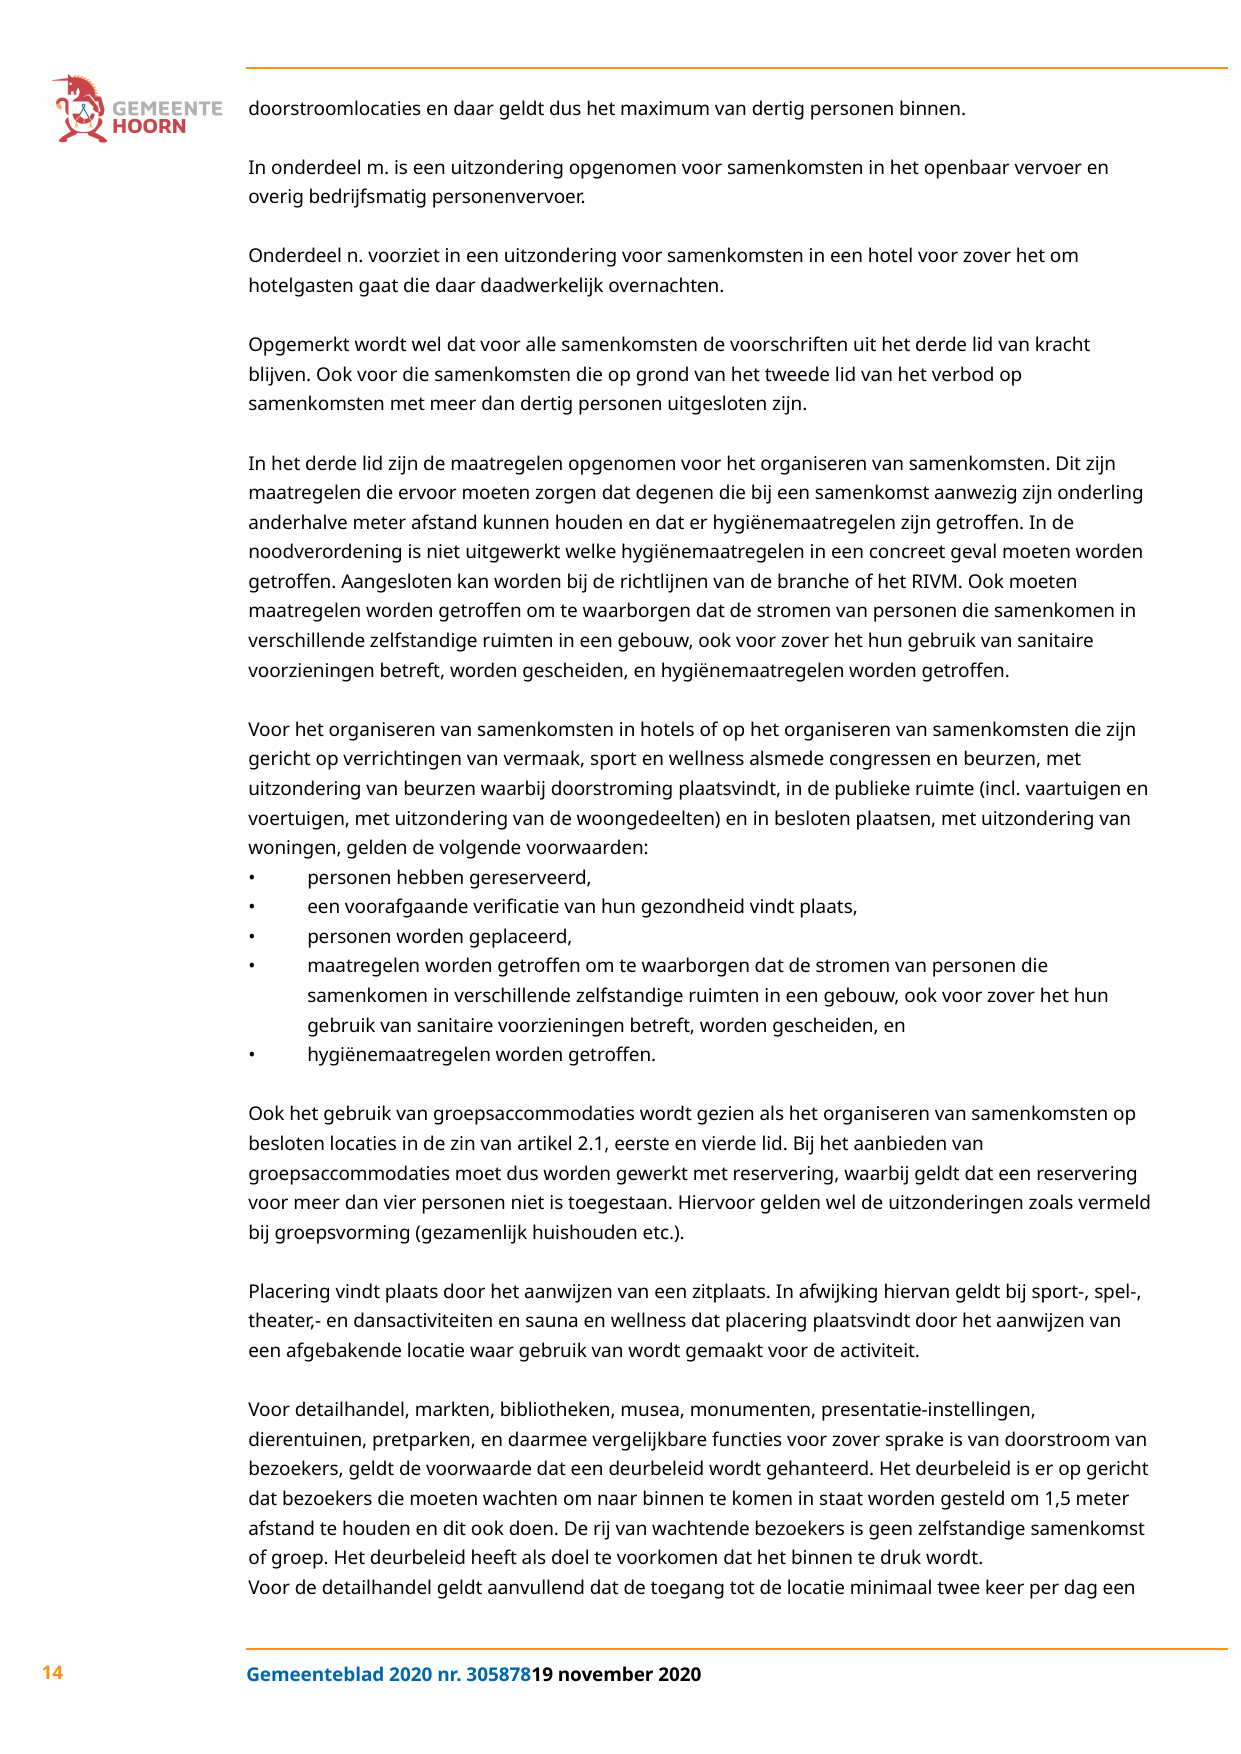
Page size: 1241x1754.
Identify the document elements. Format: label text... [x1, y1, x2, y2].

picture [41, 47, 231, 172]
text Onderdeel n. voorziet in een uitzondering voor samenkomsten in een hotel voor zover het om hotelgasten gaat die daar daadwerkelijk overnachten. [248, 243, 1152, 298]
text Voor het organiseren van samenkomsten in hotels of op het organiseren van samenkomsten die zijn gericht op verrichtingen van vermaak, sport en wellness alsmede congressen en beurzen, met uitzondering van beurzen waarbij doorstroming plaatsvindt, in de publieke ruimte (incl. vaartuigen en voertuigen, met uitzondering van de woongedeelten) en in besloten plaatsen, met uitzondering van woningen, gelden de volgende voorwaarden: [248, 716, 1152, 860]
text In het derde lid zijn de maatregelen opgenomen voor het organiseren van samenkomsten. Dit zijn maatregelen die ervoor moeten zorgen dat degenen die bij een samenkomst aanwezig zijn onderling anderhalve meter afstand kunnen houden en dat er hygiënemaatregelen zijn getroffen. In de noodverordening is niet uitgewerkt welke hygiënemaatregelen in een concreet geval moeten worden getroffen. Aangesloten kan worden bij de richtlijnen van de branche of het RIVM. Ook moeten maatregelen worden getroffen om te waarborgen dat de stromen van personen die samenkomen in verschillende zelfstandige ruimten in een gebouw, ook voor zover het hun gebruik van sanitaire voorzieningen betreft, worden gescheiden, en hygiënemaatregelen worden getroffen. [248, 450, 1152, 683]
list maatregelen worden getroffen om te waarborgen dat de stromen van personen die samenkomen in verschillende zelfstandige ruimten in een gebouw, ook voor zover het hun gebruik van sanitaire voorzieningen betreft, worden gescheiden, en [248, 953, 1152, 1038]
text Ook het gebruik van groepsaccommodaties wordt gezien als het organiseren van samenkomsten op besloten locaties in de zin van artikel 2.1, eerste en vierde lid. Bij het aanbieden van groepsaccommodaties moet dus worden gewerkt met reservering, waarbij geldt dat een reservering voor meer dan vier personen niet is toegestaan. Hiervoor gelden wel de uitzonderingen zoals vermeld bij groepsvorming (gezamenlijk huishouden etc.). [248, 1101, 1152, 1245]
list personen hebben gereserveerd, [248, 864, 1152, 890]
list personen worden geplaceerd, [248, 923, 1152, 949]
text Voor de detailhandel geldt aanvullend dat de toegang tot de locatie minimaal twee keer per dag een [248, 1574, 1152, 1600]
list een voorafgaande verificatie van hun gezondheid vindt plaats, [248, 893, 1152, 919]
text doorstroomlocaties en daar geldt dus het maximum van dertig personen binnen. [248, 95, 1152, 121]
text Placering vindt plaats door het aanwijzen van een zitplaats. In afwijking hiervan geldt bij sport-, spel-, theater,- en dansactiviteiten en sauna en wellness dat placering plaatsvindt door het aanwijzen van een afgebakende locatie waar gebruik van wordt gemaakt voor de activiteit. [248, 1278, 1152, 1363]
text In onderdeel m. is een uitzondering opgenomen voor samenkomsten in het openbaar vervoer en overig bedrijfsmatig personenvervoer. [248, 154, 1152, 209]
text Voor detailhandel, markten, bibliotheken, musea, monumenten, presentatie-instellingen, dierentuinen, pretparken, en daarmee vergelijkbare functies voor zover sprake is van doorstroom van bezoekers, geldt de voorwaarde dat een deurbeleid wordt gehanteerd. Het deurbeleid is er op gericht dat bezoekers die moeten wachten om naar binnen te komen in staat worden gesteld om 1,5 meter afstand te houden en dit ook doen. De rij van wachtende bezoekers is geen zelfstandige samenkomst of groep. Het deurbeleid heeft als doel te voorkomen dat het binnen te druk wordt. [248, 1396, 1152, 1570]
text Opgemerkt wordt wel dat voor alle samenkomsten de voorschriften uit het derde lid van kracht blijven. Ook voor die samenkomsten die op grond van het tweede lid van het verbod op samenkomsten met meer dan dertig personen uitgesloten zijn. [248, 331, 1152, 416]
list hygiënemaatregelen worden getroffen. [248, 1041, 1152, 1067]
